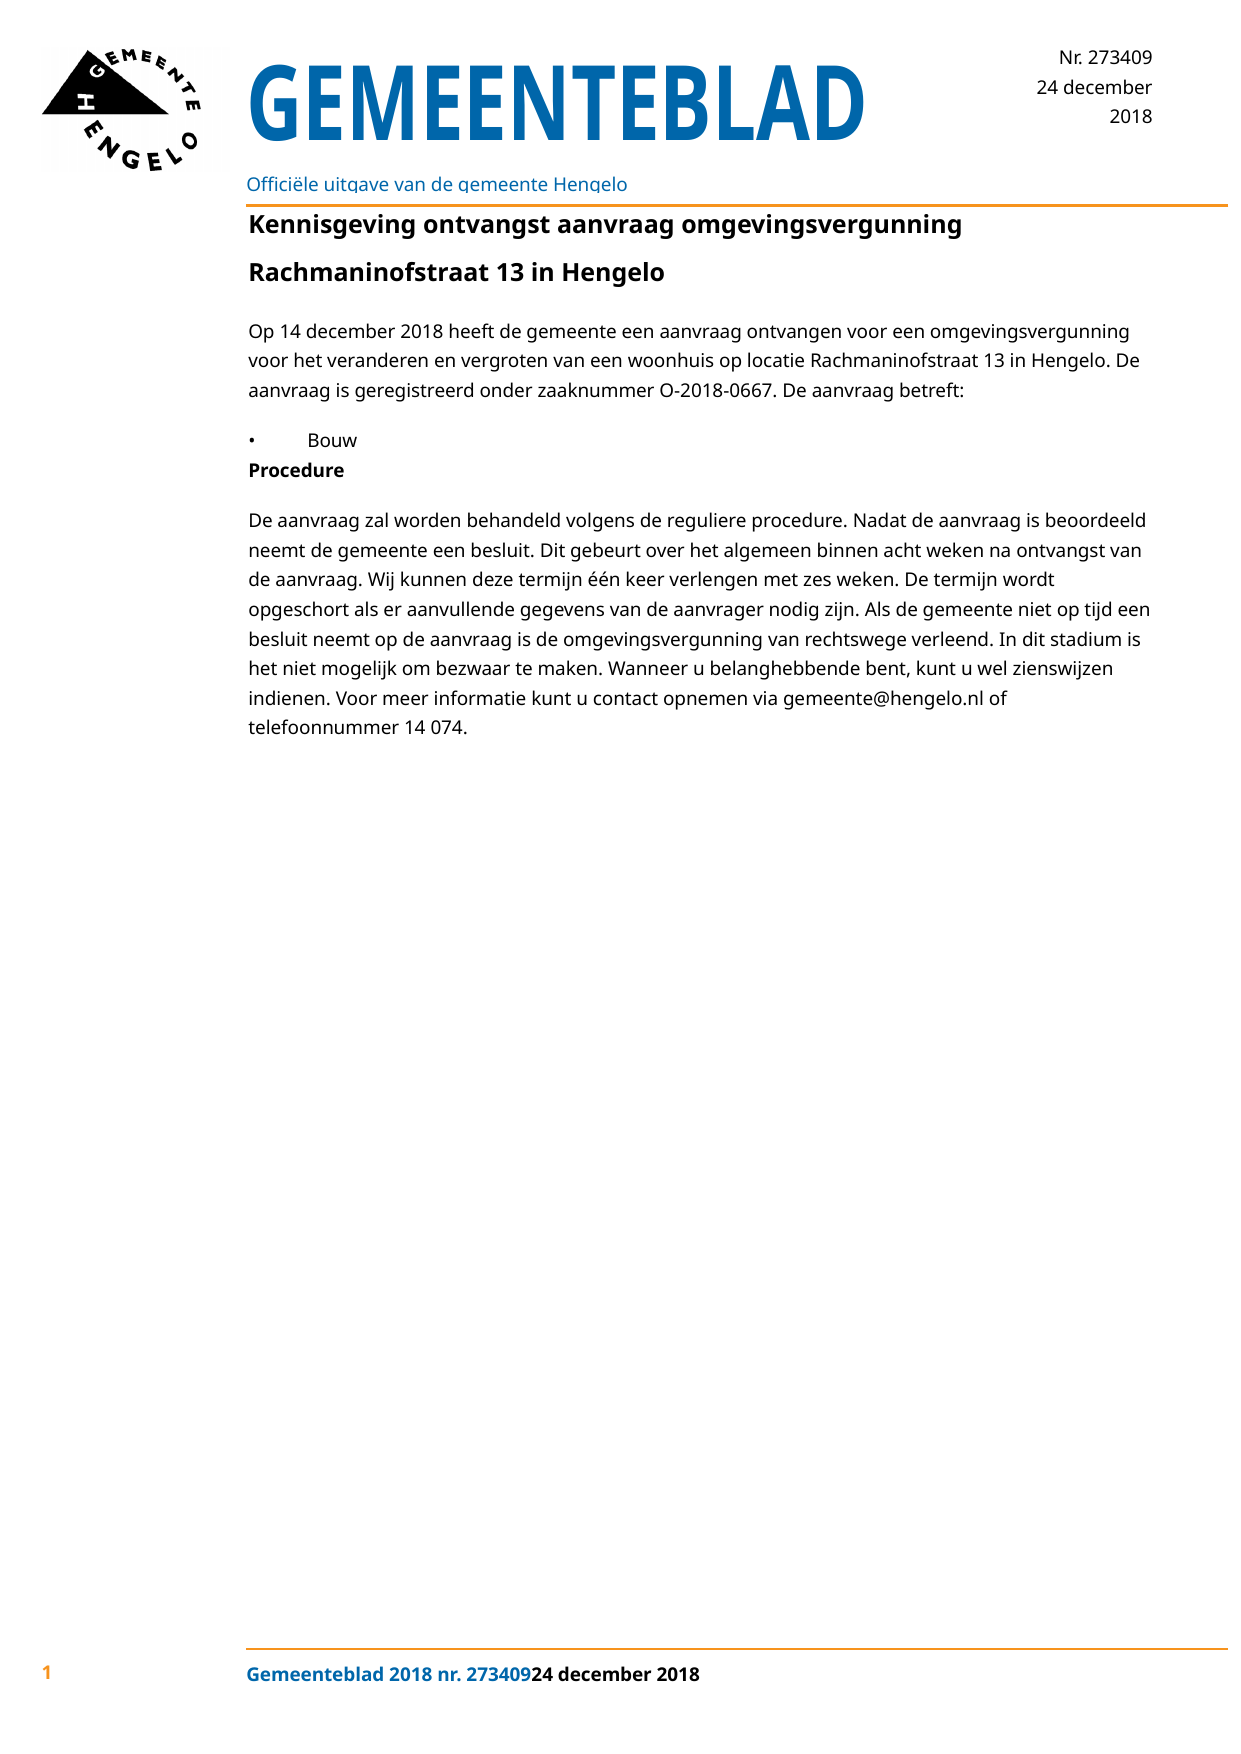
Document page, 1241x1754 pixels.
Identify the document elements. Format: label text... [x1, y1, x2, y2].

text Op 14 december 2018 heeft de gemeente een aanvraag ontvangen voor een omgevingsvergunning voor het veranderen en vergroten van een woonhuis op locatie Rachmaninofstraat 13 in Hengelo. De aanvraag is geregistreerd onder zaaknummer O-2018-0667. De aanvraag betreft: [248, 318, 1152, 403]
text De aanvraag zal worden behandeld volgens de reguliere procedure. Nadat de aanvraag is beoordeeld neemt de gemeente een besluit. Dit gebeurt over het algemeen binnen acht weken na ontvangst van de aanvraag. Wij kunnen deze termijn één keer verlengen met zes weken. De termijn wordt opgeschort als er aanvullende gegevens van de aanvrager nodig zijn. Als de gemeente niet op tijd een besluit neemt op de aanvraag is de omgevingsvergunning van rechtswege verleend. In dit stadium is het niet mogelijk om bezwaar te maken. Wanneer u belanghebbende bent, kunt u wel zienswijzen indienen. Voor meer informatie kunt u contact opnemen via gemeente@hengelo.nl of telefoonnummer 14 074. [248, 507, 1152, 740]
picture [41, 47, 231, 172]
text Procedure [248, 457, 1152, 483]
list Bouw [248, 427, 1152, 453]
text Kennisgeving ontvangst aanvraag omgevingsvergunning Rachmaninofstraat 13 in Hengelo [248, 207, 1152, 288]
